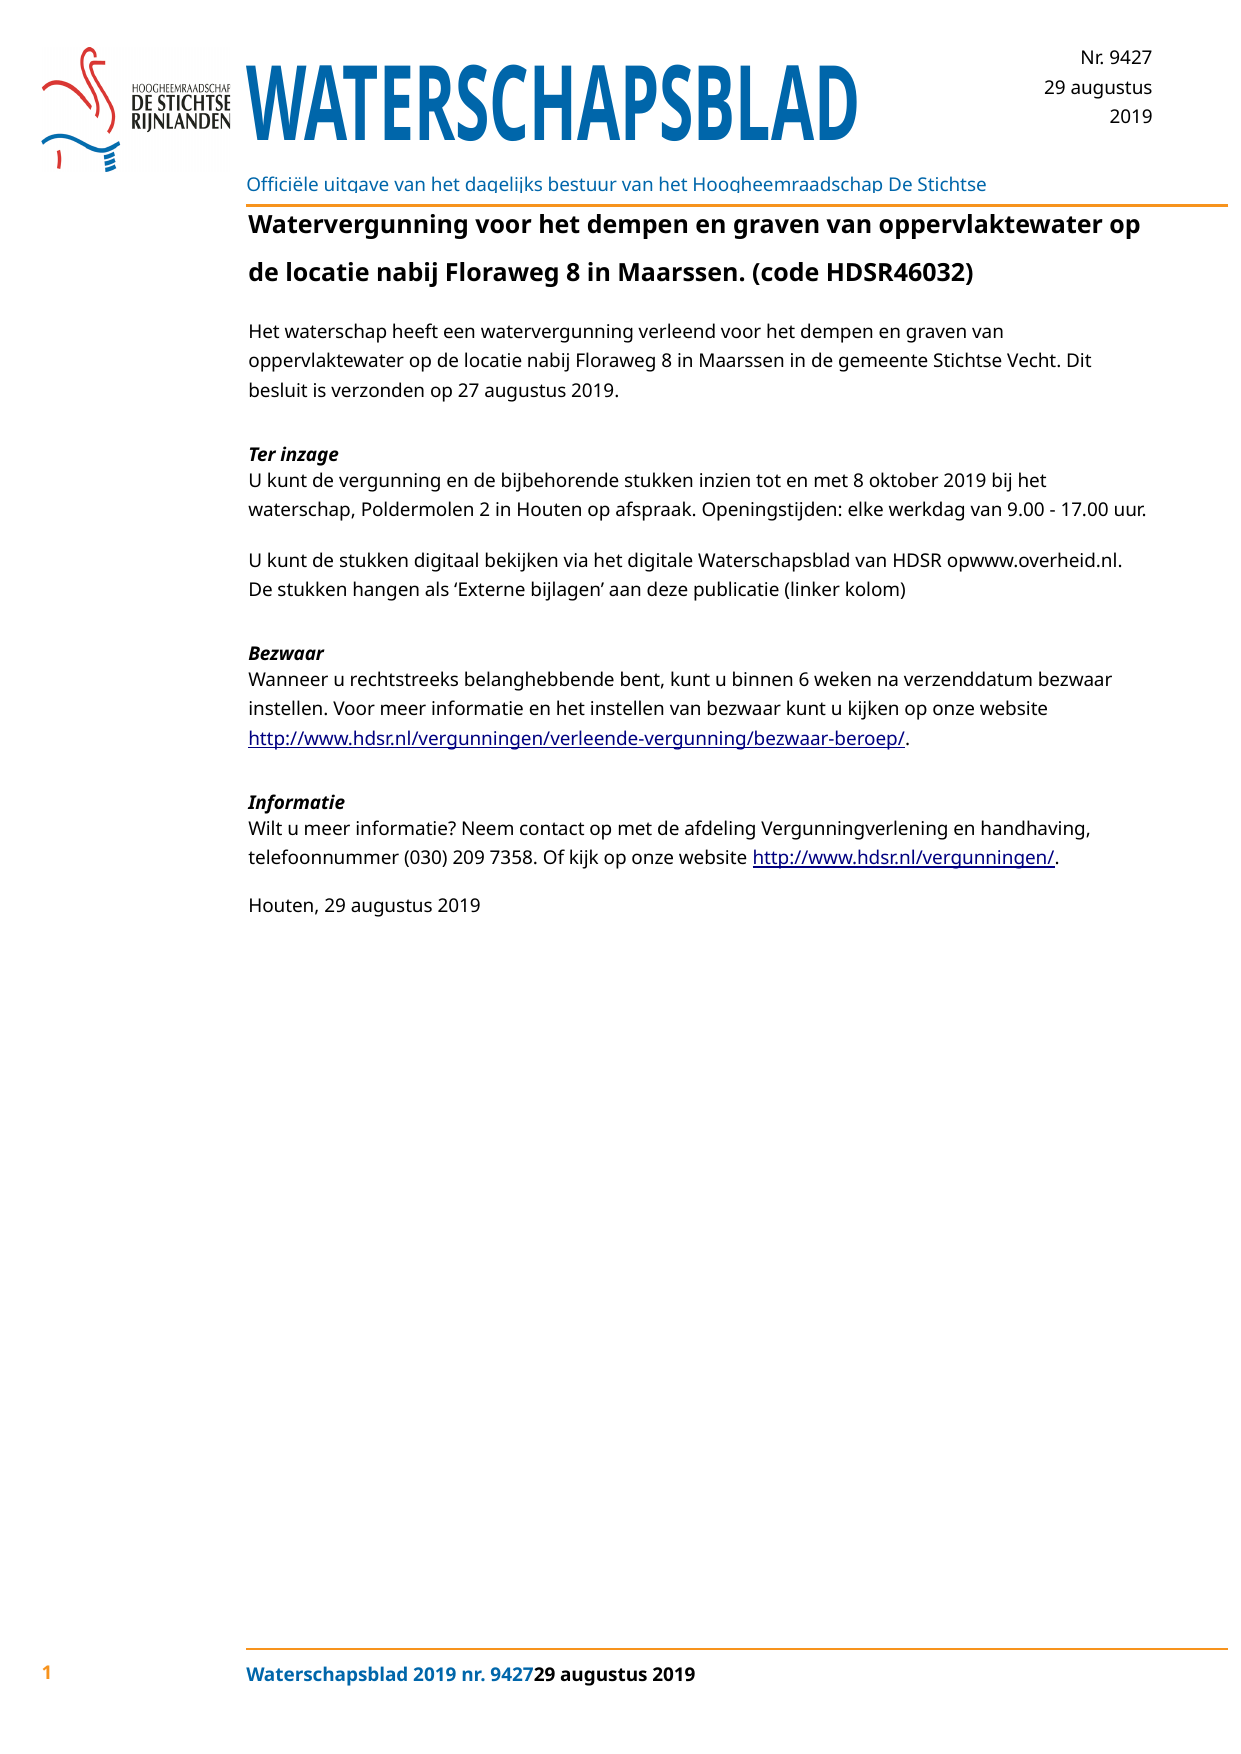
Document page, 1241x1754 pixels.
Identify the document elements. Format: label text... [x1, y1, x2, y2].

text Ter inzage [248, 441, 1152, 467]
text Informatie [248, 789, 1152, 815]
text U kunt de vergunning en de bijbehorende stukken inzien tot en met 8 oktober 2019 bij het waterschap, Poldermolen 2 in Houten op afspraak. Openingstijden: elke werkdag van 9.00 - 17.00 uur. [248, 467, 1152, 522]
picture [41, 47, 231, 172]
text U kunt de stukken digitaal bekijken via het digitale Waterschapsblad van HDSR opwww.overheid.nl. De stukken hangen als ‘Externe bijlagen’ aan deze publicatie (linker kolom) [248, 547, 1152, 602]
text Bezwaar [248, 640, 1152, 666]
text Het waterschap heeft een watervergunning verleend voor het dempen en graven van oppervlaktewater op de locatie nabij Floraweg 8 in Maarssen in de gemeente Stichtse Vecht. Dit besluit is verzonden op 27 augustus 2019. [248, 318, 1152, 403]
text Wilt u meer informatie? Neem contact op met de afdeling Vergunningverlening en handhaving, telefoonnummer (030) 209 7358. Of kijk op onze website http://www.hdsr.nl/vergunningen/. [248, 815, 1152, 870]
text Watervergunning voor het dempen en graven van oppervlaktewater op de locatie nabij Floraweg 8 in Maarssen. (code HDSR46032) [248, 207, 1152, 288]
text Houten, 29 augustus 2019 [248, 892, 1152, 918]
text Wanneer u rechtstreeks belanghebbende bent, kunt u binnen 6 weken na verzenddatum bezwaar instellen. Voor meer informatie en het instellen van bezwaar kunt u kijken op onze website http://www.hdsr.nl/vergunningen/verleende-vergunning/bezwaar-beroep/. [248, 666, 1152, 751]
